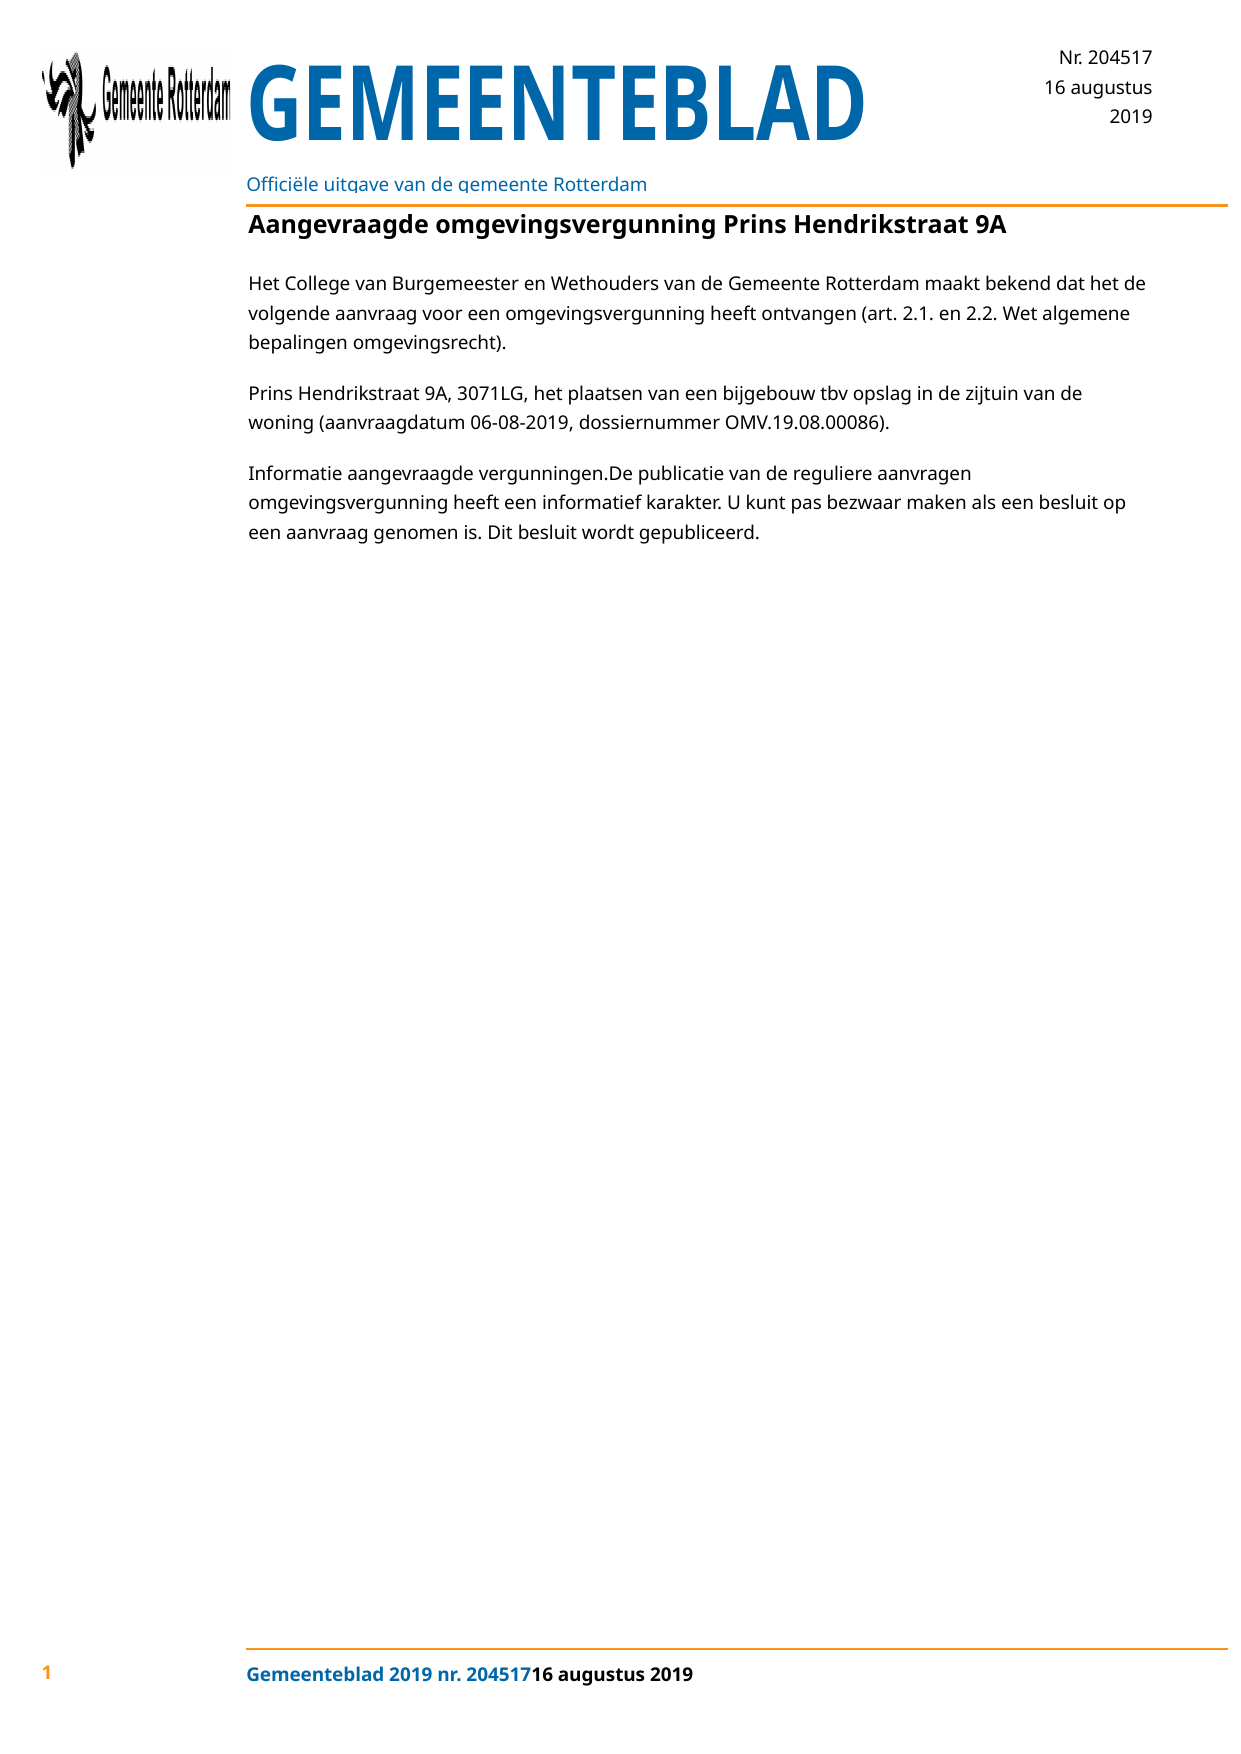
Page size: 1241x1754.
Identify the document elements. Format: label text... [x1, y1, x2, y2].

text Aangevraagde omgevingsvergunning Prins Hendrikstraat 9A [248, 207, 1152, 241]
picture [41, 47, 231, 172]
text Prins Hendrikstraat 9A, 3071LG, het plaatsen van een bijgebouw tbv opslag in de zijtuin van de woning (aanvraagdatum 06-08-2019, dossiernummer OMV.19.08.00086). [248, 380, 1152, 435]
text Informatie aangevraagde vergunningen.De publicatie van de reguliere aanvragen omgevingsvergunning heeft een informatief karakter. U kunt pas bezwaar maken als een besluit op een aanvraag genomen is. Dit besluit wordt gepubliceerd. [248, 460, 1152, 545]
text Het College van Burgemeester en Wethouders van de Gemeente Rotterdam maakt bekend dat het de volgende aanvraag voor een omgevingsvergunning heeft ontvangen (art. 2.1. en 2.2. Wet algemene bepalingen omgevingsrecht). [248, 270, 1152, 355]
